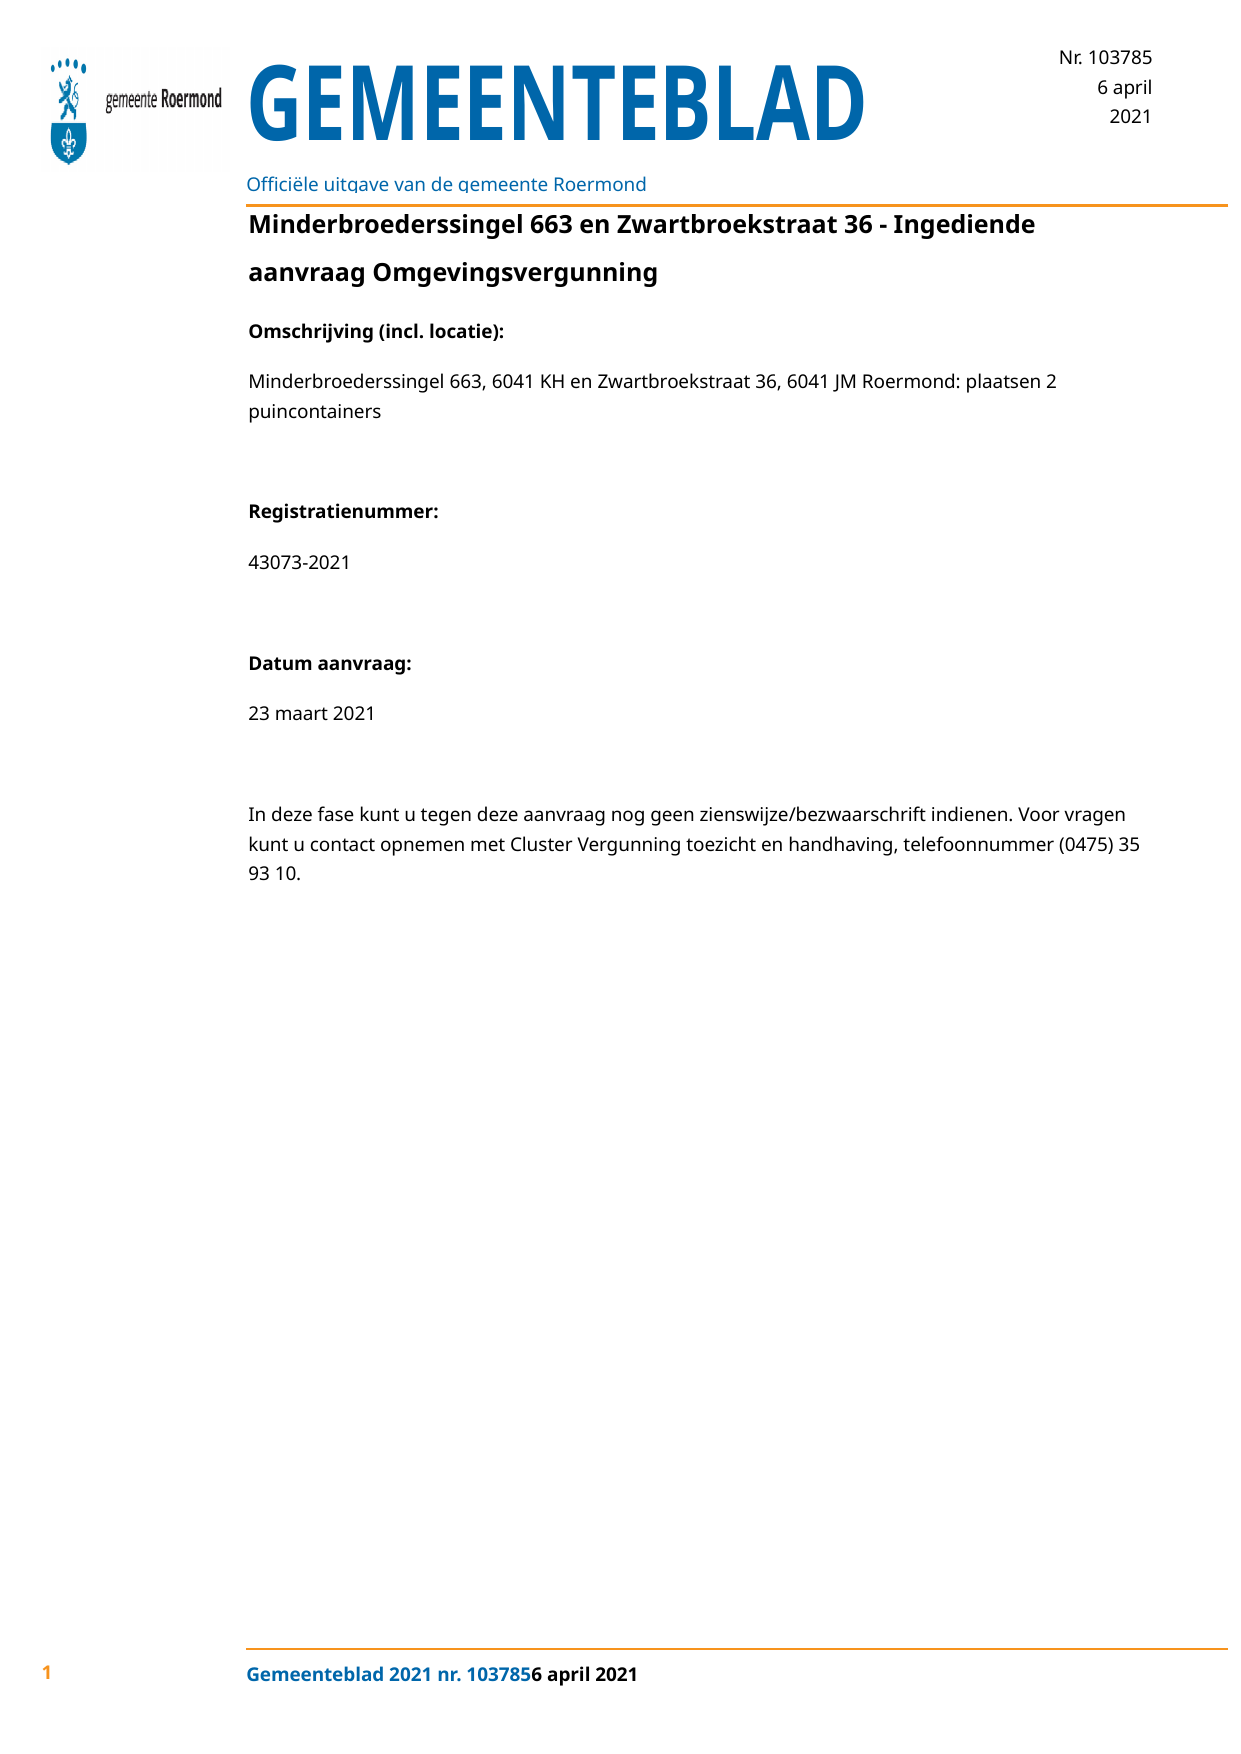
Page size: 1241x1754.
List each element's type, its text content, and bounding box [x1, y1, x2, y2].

text Minderbroederssingel 663, 6041 KH en Zwartbroekstraat 36, 6041 JM Roermond: plaatsen 2 puincontainers [248, 368, 1152, 424]
text Omschrijving (incl. locatie): [248, 318, 1152, 344]
text Minderbroederssingel 663 en Zwartbroekstraat 36 - Ingediende aanvraag Omgevingsvergunning [248, 207, 1152, 288]
text 43073-2021 [248, 549, 1152, 575]
text Registratienummer: [248, 499, 1152, 524]
text In deze fase kunt u tegen deze aanvraag nog geen zienswijze/bezwaarschrift indienen. Voor vragen kunt u contact opnemen met Cluster Vergunning toezicht en handhaving, telefoonnummer (0475) 35 93 10. [248, 801, 1152, 886]
text 23 maart 2021 [248, 700, 1152, 726]
picture [41, 47, 231, 172]
text Datum aanvraag: [248, 650, 1152, 676]
